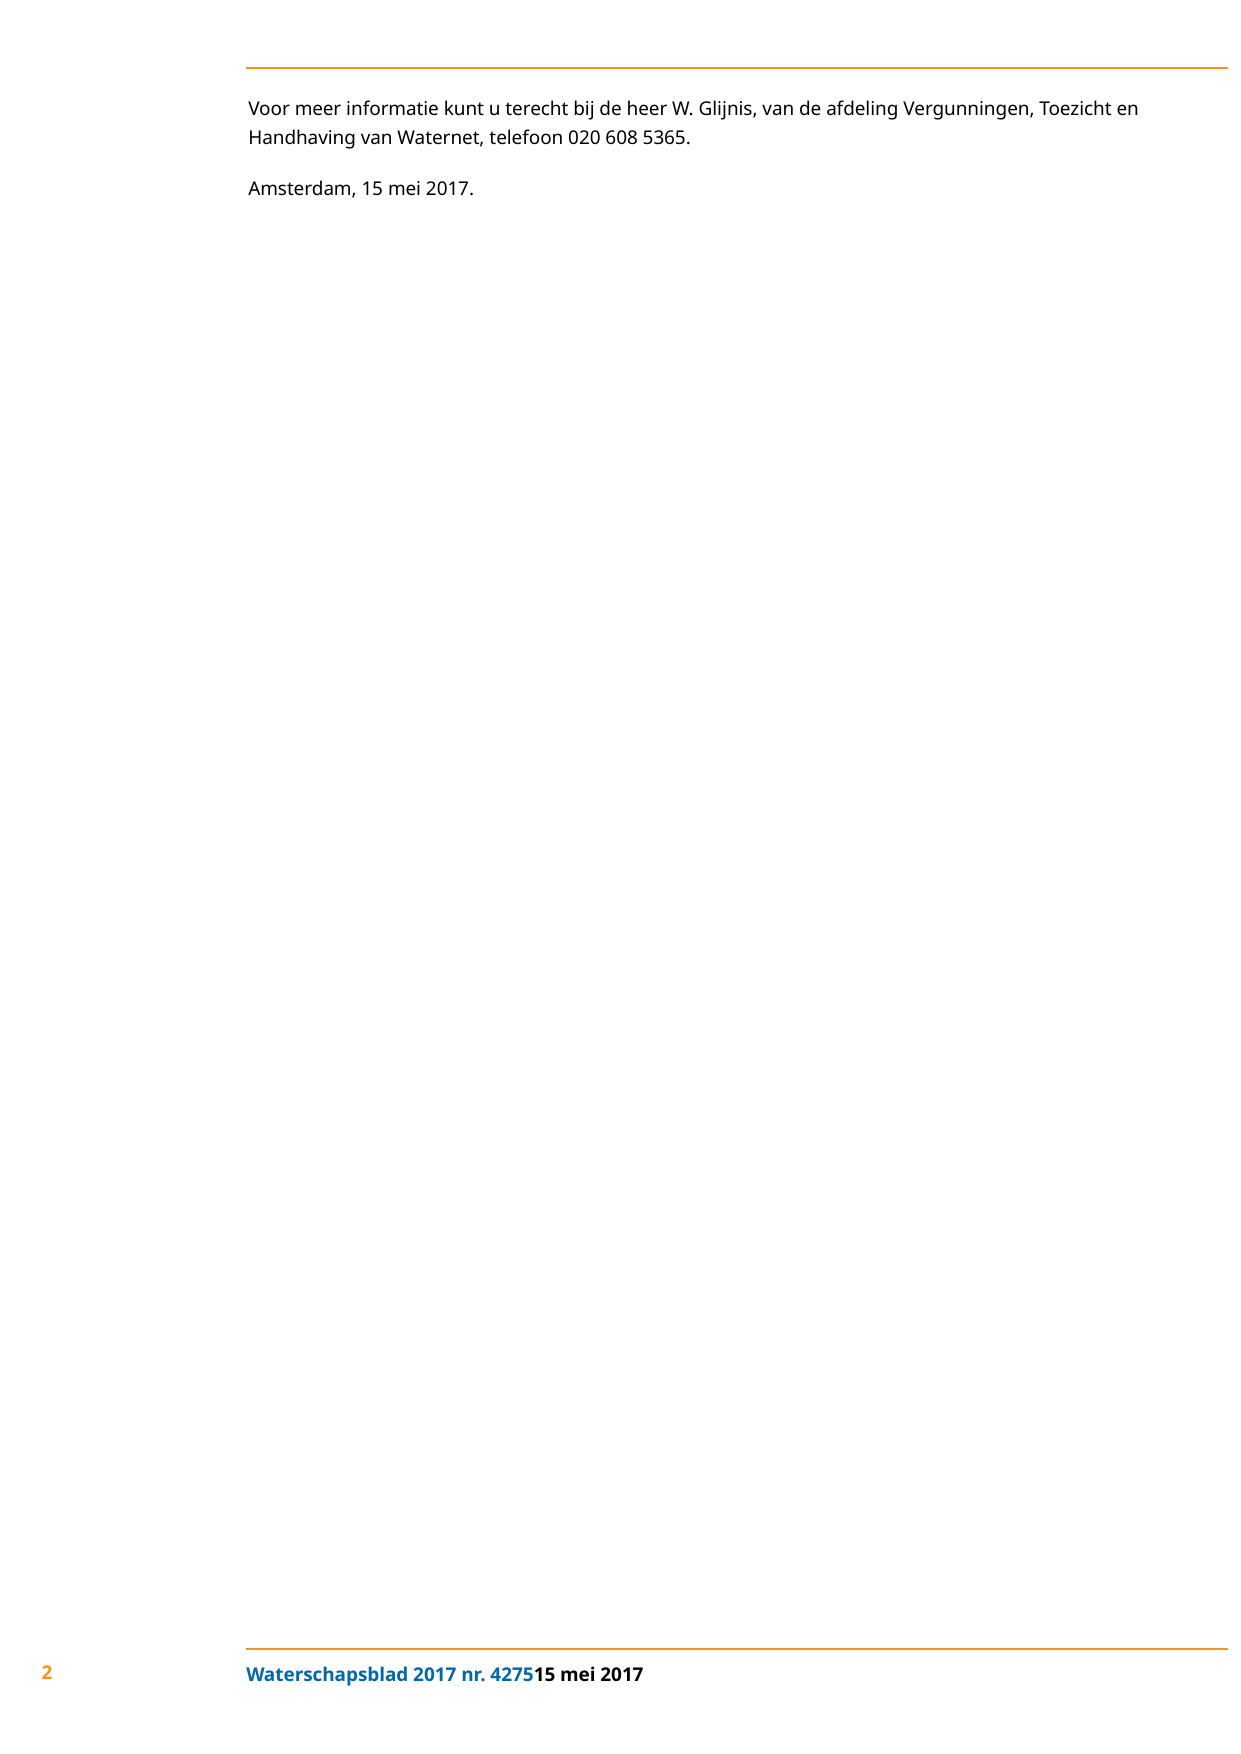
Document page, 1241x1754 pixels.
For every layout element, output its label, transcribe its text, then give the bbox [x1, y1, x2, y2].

text Amsterdam, 15 mei 2017. [248, 175, 1152, 201]
text Voor meer informatie kunt u terecht bij de heer W. Glijnis, van de afdeling Vergunningen, Toezicht en Handhaving van Waternet, telefoon 020 608 5365. [248, 95, 1152, 150]
picture [41, 47, 231, 172]
